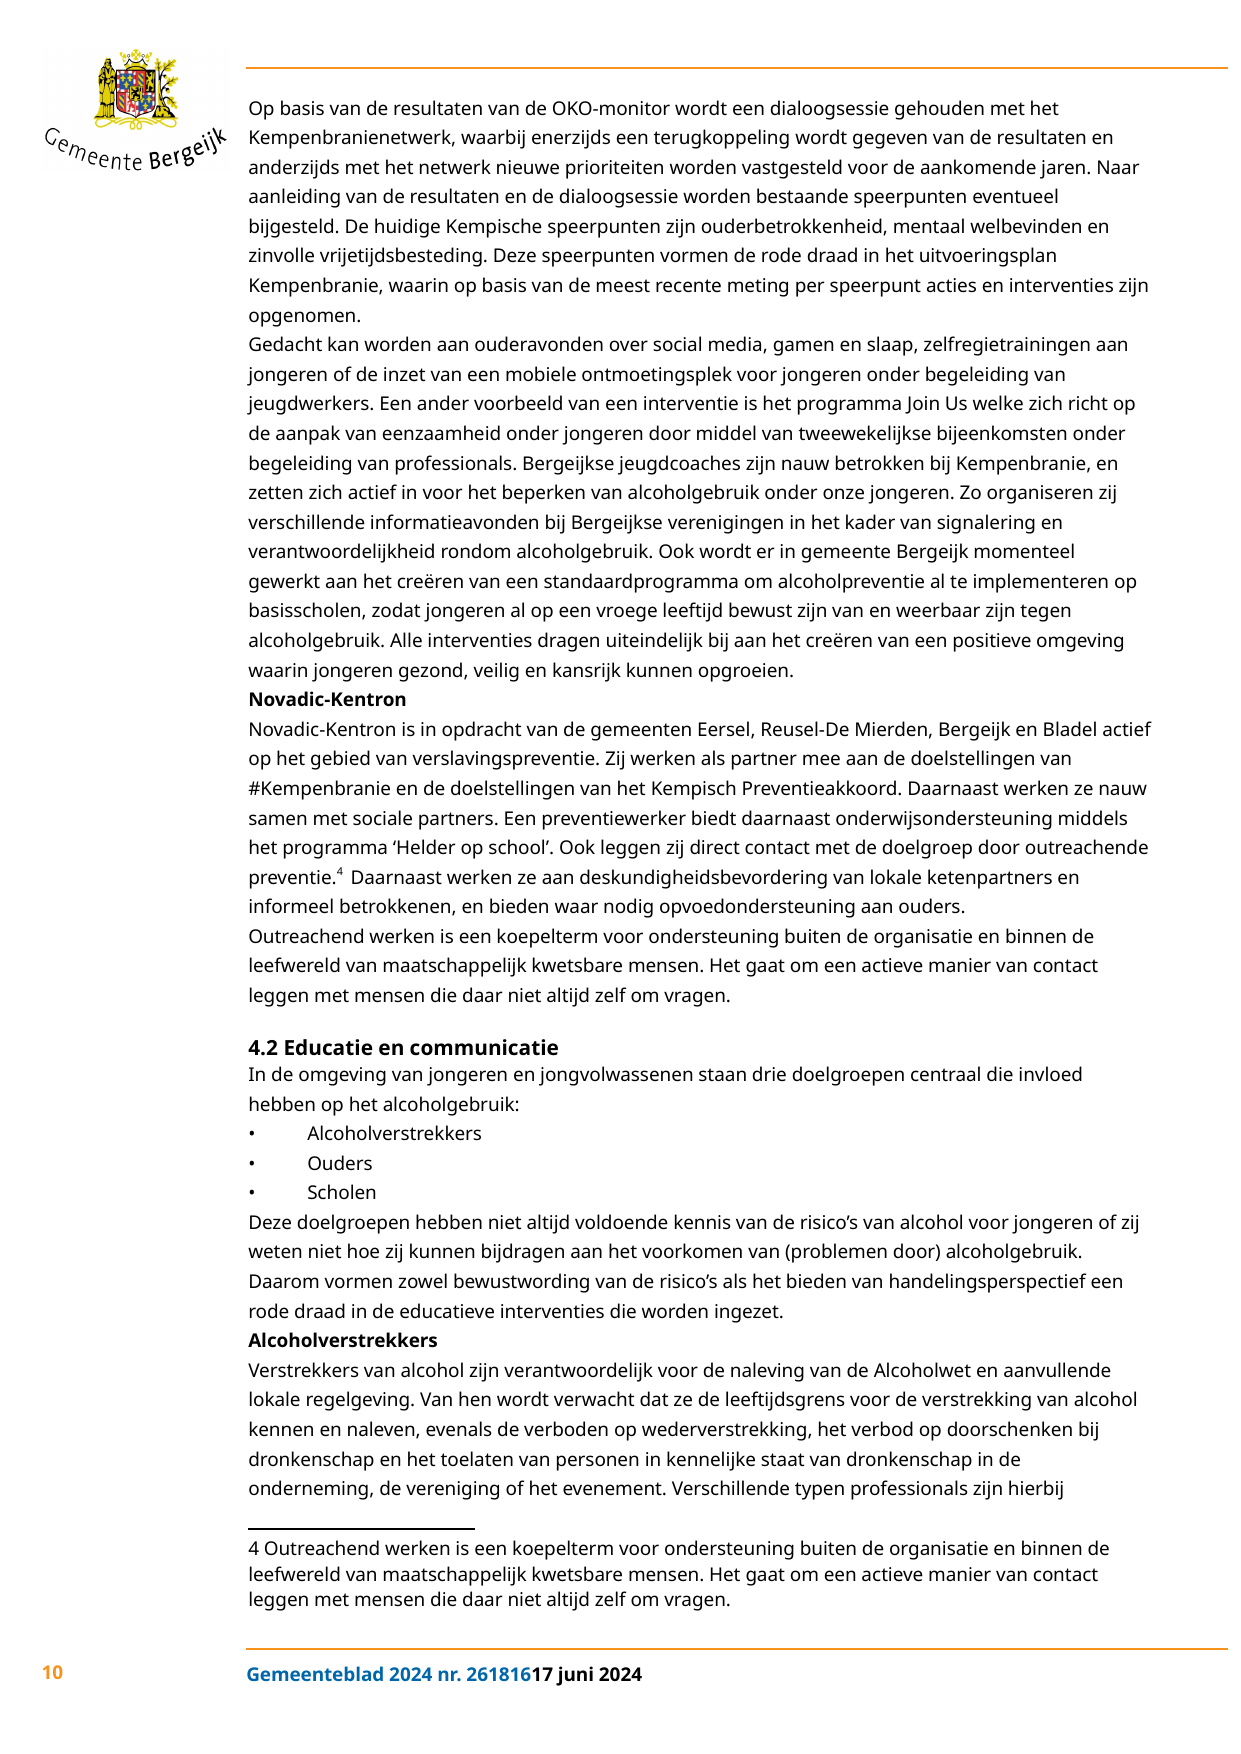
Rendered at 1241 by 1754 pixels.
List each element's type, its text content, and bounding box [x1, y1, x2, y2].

text Novadic-Kentron [248, 686, 1152, 712]
picture [41, 47, 231, 172]
text Novadic-Kentron is in opdracht van de gemeenten Eersel, Reusel-De Mierden, Bergeijk en Bladel actief op het gebied van verslavingspreventie. Zij werken als partner mee aan de doelstellingen van #Kempenbranie en de doelstellingen van het Kempisch Preventieakkoord. Daarnaast werken ze nauw samen met sociale partners. Een preventiewerker biedt daarnaast onderwijsondersteuning middels het programma ‘Helder op school’. Ook leggen zij direct contact met de doelgroep door outreachende preventie. Daarnaast werken ze aan deskundigheidsbevordering van lokale ketenpartners en informeel betrokkenen, en bieden waar nodig opvoedondersteuning aan ouders. [248, 716, 1152, 919]
text Outreachend werken is een koepelterm voor ondersteuning buiten de organisatie en binnen de leefwereld van maatschappelijk kwetsbare mensen. Het gaat om een actieve manier van contact leggen met mensen die daar niet altijd zelf om vragen. [248, 1535, 1152, 1612]
text Outreachend werken is een koepelterm voor ondersteuning buiten de organisatie en binnen de leefwereld van maatschappelijk kwetsbare mensen. Het gaat om een actieve manier van contact leggen met mensen die daar niet altijd zelf om vragen. [248, 923, 1152, 1008]
text Gedacht kan worden aan ouderavonden over social media, gamen en slaap, zelfregietrainingen aan jongeren of de inzet van een mobiele ontmoetingsplek voor jongeren onder begeleiding van jeugdwerkers. Een ander voorbeeld van een interventie is het programma Join Us welke zich richt op de aanpak van eenzaamheid onder jongeren door middel van tweewekelijkse bijeenkomsten onder begeleiding van professionals. Bergeijkse jeugdcoaches zijn nauw betrokken bij Kempenbranie, en zetten zich actief in voor het beperken van alcoholgebruik onder onze jongeren. Zo organiseren zij verschillende informatieavonden bij Bergeijkse verenigingen in het kader van signalering en verantwoordelijkheid rondom alcoholgebruik. Ook wordt er in gemeente Bergeijk momenteel gewerkt aan het creëren van een standaardprogramma om alcoholpreventie al te implementeren op basisscholen, zodat jongeren al op een vroege leeftijd bewust zijn van en weerbaar zijn tegen alcoholgebruik. Alle interventies dragen uiteindelijk bij aan het creëren van een positieve omgeving waarin jongeren gezond, veilig en kansrijk kunnen opgroeien. [248, 331, 1152, 683]
text In de omgeving van jongeren en jongvolwassenen staan drie doelgroepen centraal die invloed hebben op het alcoholgebruik: [248, 1061, 1152, 1116]
list Ouders [248, 1150, 1152, 1176]
text 4.2 Educatie en communicatie [248, 1033, 1152, 1061]
text Verstrekkers van alcohol zijn verantwoordelijk voor de naleving van de Alcoholwet en aanvullende lokale regelgeving. Van hen wordt verwacht dat ze de leeftijdsgrens voor de verstrekking van alcohol kennen en naleven, evenals de verboden op wederverstrekking, het verbod op doorschenken bij dronkenschap en het toelaten van personen in kennelijke staat van dronkenschap in de onderneming, de vereniging of het evenement. Verschillende typen professionals zijn hierbij [248, 1357, 1152, 1501]
text Op basis van de resultaten van de OKO-monitor wordt een dialoogsessie gehouden met het Kempenbranienetwerk, waarbij enerzijds een terugkoppeling wordt gegeven van de resultaten en anderzijds met het netwerk nieuwe prioriteiten worden vastgesteld voor de aankomende jaren. Naar aanleiding van de resultaten en de dialoogsessie worden bestaande speerpunten eventueel bijgesteld. De huidige Kempische speerpunten zijn ouderbetrokkenheid, mentaal welbevinden en zinvolle vrijetijdsbesteding. Deze speerpunten vormen de rode draad in het uitvoeringsplan Kempenbranie, waarin op basis van de meest recente meting per speerpunt acties en interventies zijn opgenomen. [248, 95, 1152, 328]
list Scholen [248, 1179, 1152, 1205]
list Alcoholverstrekkers [248, 1120, 1152, 1146]
text Alcoholverstrekkers [248, 1327, 1152, 1353]
text Deze doelgroepen hebben niet altijd voldoende kennis van de risico’s van alcohol voor jongeren of zij weten niet hoe zij kunnen bijdragen aan het voorkomen van (problemen door) alcoholgebruik. Daarom vormen zowel bewustwording van de risico’s als het bieden van handelingsperspectief een rode draad in de educatieve interventies die worden ingezet. [248, 1209, 1152, 1323]
